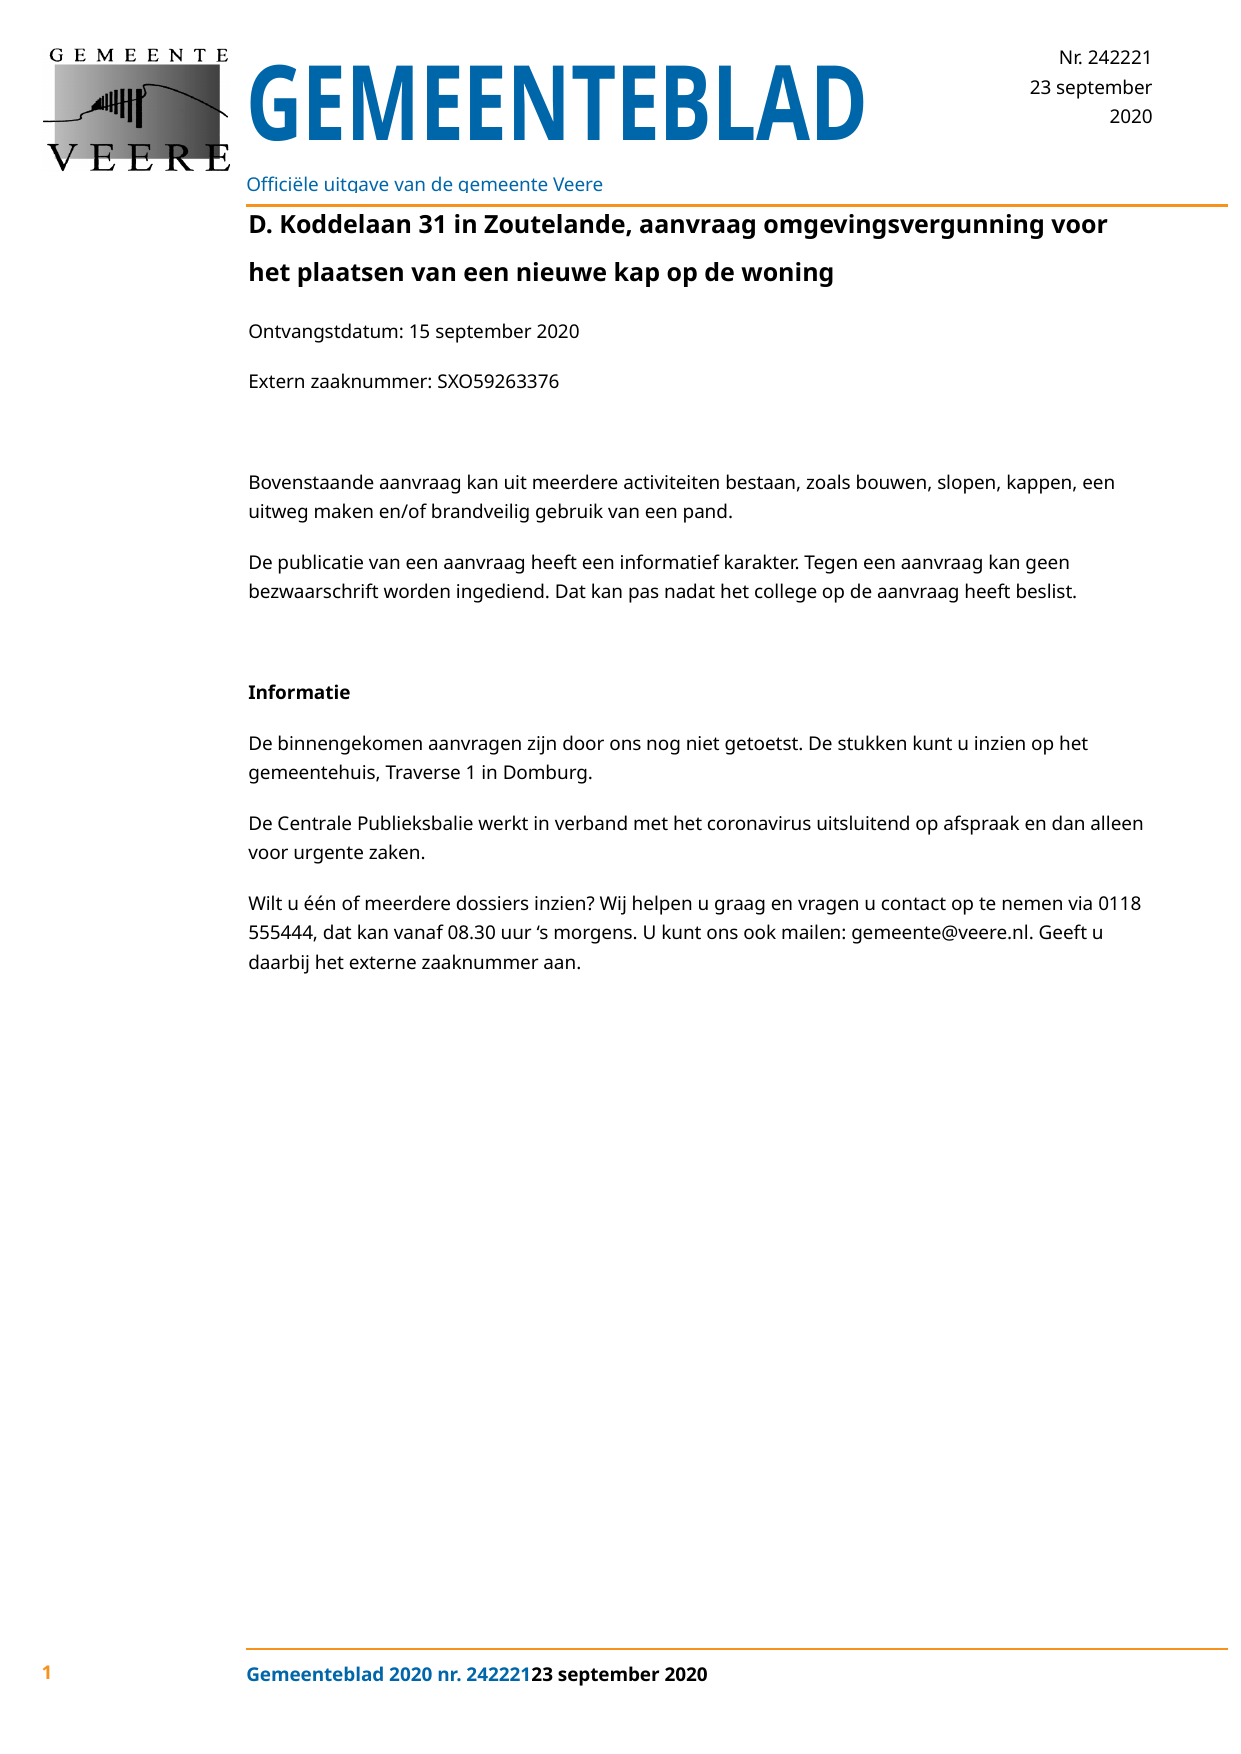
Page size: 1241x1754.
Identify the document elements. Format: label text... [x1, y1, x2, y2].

text Informatie [248, 679, 1152, 705]
text Bovenstaande aanvraag kan uit meerdere activiteiten bestaan, zoals bouwen, slopen, kappen, een uitweg maken en/of brandveilig gebruik van een pand. [248, 469, 1152, 524]
picture [41, 47, 231, 172]
text D. Koddelaan 31 in Zoutelande, aanvraag omgevingsvergunning voor het plaatsen van een nieuwe kap op de woning [248, 207, 1152, 288]
text Wilt u één of meerdere dossiers inzien? Wij helpen u graag en vragen u contact op te nemen via 0118 555444, dat kan vanaf 08.30 uur ‘s morgens. U kunt ons ook mailen: gemeente@veere.nl. Geeft u daarbij het externe zaaknummer aan. [248, 890, 1152, 975]
text Ontvangstdatum: 15 september 2020 [248, 318, 1152, 344]
text De publicatie van een aanvraag heeft een informatief karakter. Tegen een aanvraag kan geen bezwaarschrift worden ingediend. Dat kan pas nadat het college op de aanvraag heeft beslist. [248, 549, 1152, 604]
text Extern zaaknummer: SXO59263376 [248, 368, 1152, 394]
text De binnengekomen aanvragen zijn door ons nog niet getoetst. De stukken kunt u inzien op het gemeentehuis, Traverse 1 in Domburg. [248, 730, 1152, 785]
text De Centrale Publieksbalie werkt in verband met het coronavirus uitsluitend op afspraak en dan alleen voor urgente zaken. [248, 810, 1152, 865]
